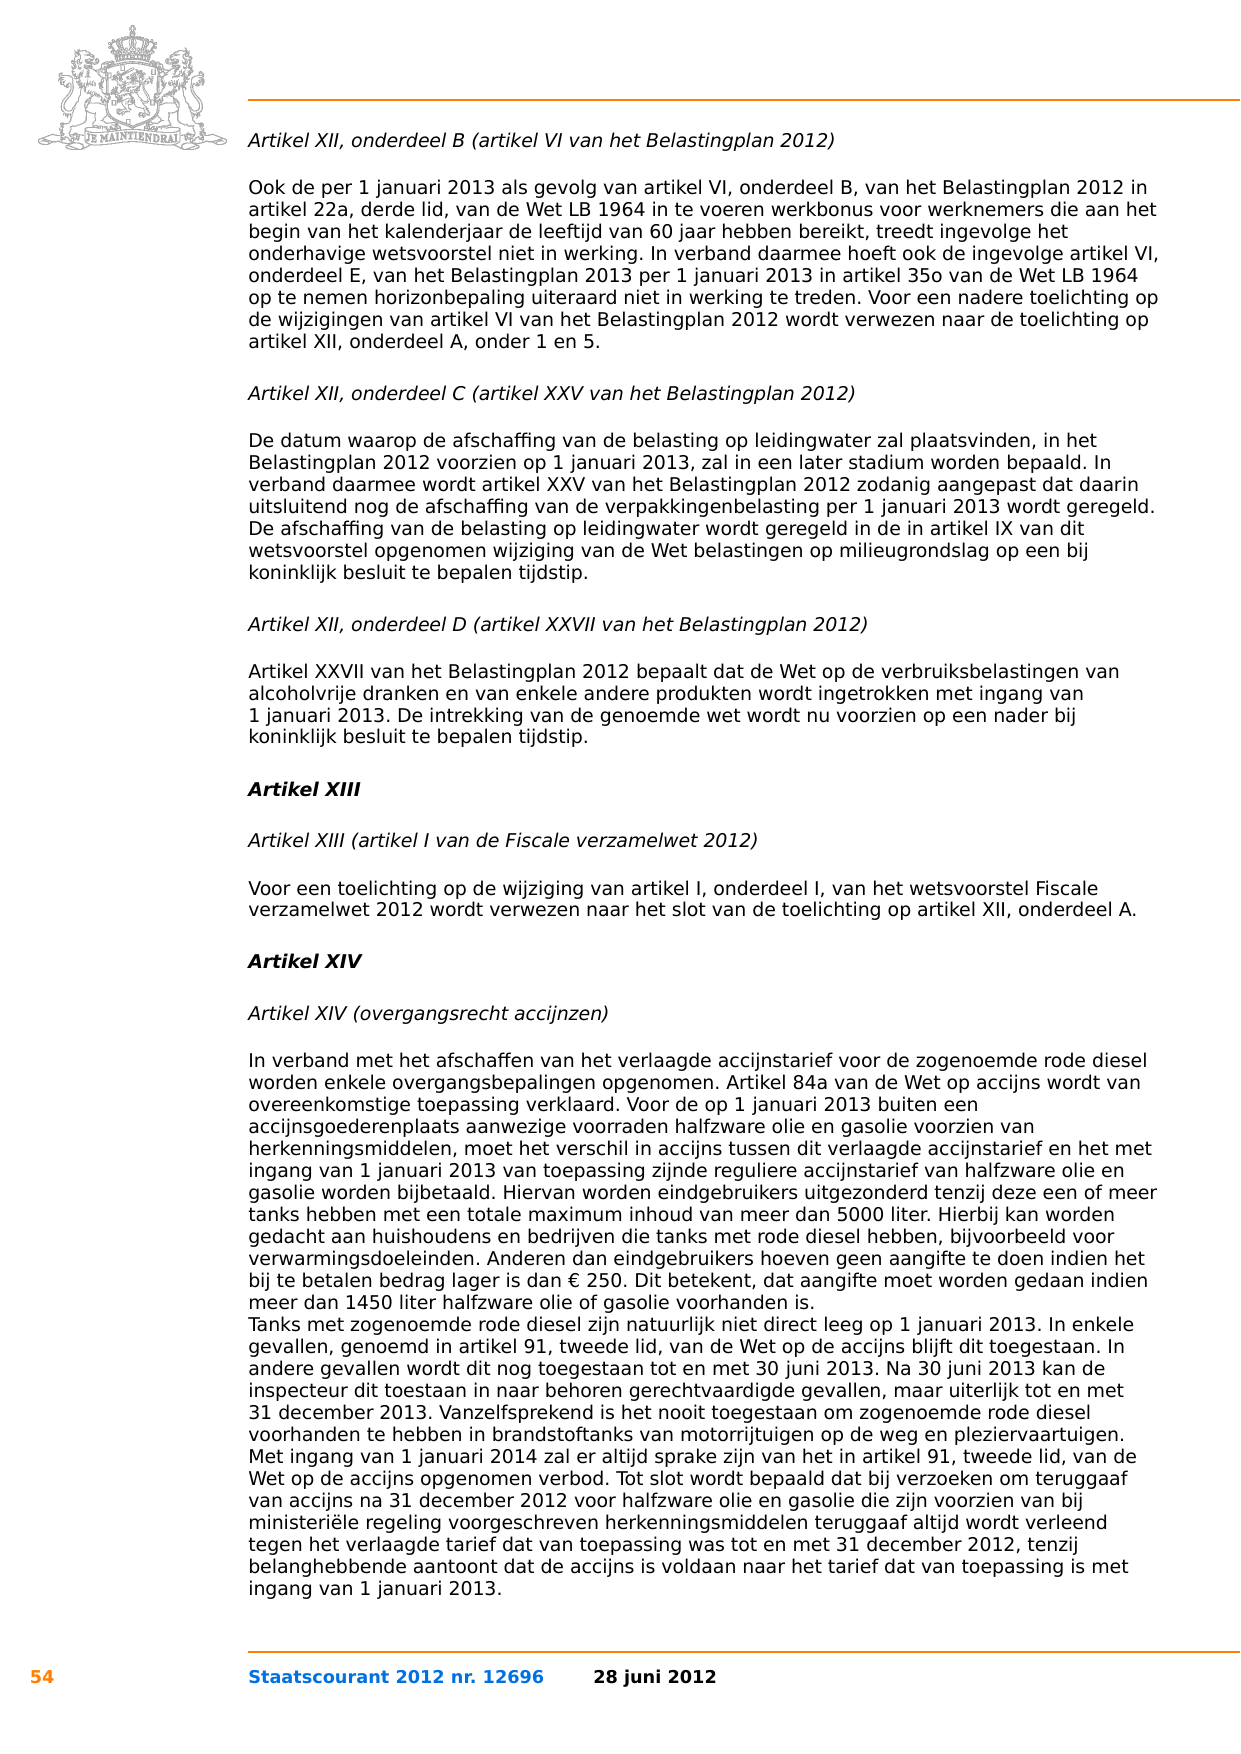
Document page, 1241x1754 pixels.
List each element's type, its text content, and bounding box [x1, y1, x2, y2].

subtitle Artikel XII, onderdeel D (artikel XXVII van het Belastingplan 2012) [248, 613, 1163, 636]
text Tanks met zogenoemde rode diesel zijn natuurlijk niet direct leeg op 1 januari 2013. In enkele gevallen, genoemd in artikel 91, tweede lid, van de Wet op de accijns blijft dit toegestaan. In andere gevallen wordt dit nog toegestaan tot en met 30 juni 2013. Na 30 juni 2013 kan de inspecteur dit toestaan in naar behoren gerechtvaardigde gevallen, maar uiterlijk tot en met 31 december 2013. Vanzelfsprekend is het nooit toegestaan om zogenoemde rode diesel voorhanden te hebben in brandstoftanks van motorrijtuigen op de weg en pleziervaartuigen. Met ingang van 1 januari 2014 zal er altijd sprake zijn van het in artikel 91, tweede lid, van de Wet op de accijns opgenomen verbod. Tot slot wordt bepaald dat bij verzoeken om teruggaaf van accijns na 31 december 2012 voor halfzware olie en gasolie die zijn voorzien van bij ministeriële regeling voorgeschreven herkenningsmiddelen teruggaaf altijd wordt verleend tegen het verlaagde tarief dat van toepassing was tot en met 31 december 2012, tenzij belanghebbende aantoont dat de accijns is voldaan naar het tarief dat van toepassing is met ingang van 1 januari 2013. [248, 1314, 1163, 1600]
subtitle Artikel XII, onderdeel B (artikel VI van het Belastingplan 2012) [248, 130, 1163, 152]
subtitle Artikel XIV (overgangsrecht accijnzen) [248, 1003, 1163, 1025]
subtitle Artikel XIII [248, 778, 1163, 800]
text Artikel XXVII van het Belastingplan 2012 bepaalt dat de Wet op de verbruiksbelastingen van alcoholvrije dranken en van enkele andere produkten wordt ingetrokken met ingang van 1 januari 2013. De intrekking van de genoemde wet wordt nu voorzien op een nader bij koninklijk besluit te bepalen tijdstip. [248, 661, 1163, 748]
subtitle Artikel XIII (artikel I van de Fiscale verzamelwet 2012) [248, 830, 1163, 852]
text Voor een toelichting op de wijziging van artikel I, onderdeel I, van het wetsvoorstel Fiscale verzamelwet 2012 wordt verwezen naar het slot van de toelichting op artikel XII, onderdeel A. [248, 877, 1163, 921]
text In verband met het afschaffen van het verlaagde accijnstarief voor de zogenoemde rode diesel worden enkele overgangsbepalingen opgenomen. Artikel 84a van de Wet op accijns wordt van overeenkomstige toepassing verklaard. Voor de op 1 januari 2013 buiten een accijnsgoederenplaats aanwezige voorraden halfzware olie en gasolie voorzien van herkenningsmiddelen, moet het verschil in accijns tussen dit verlaagde accijnstarief en het met ingang van 1 januari 2013 van toepassing zijnde reguliere accijnstarief van halfzware olie en gasolie worden bijbetaald. Hiervan worden eindgebruikers uitgezonderd tenzij deze een of meer tanks hebben met een totale maximum inhoud van meer dan 5000 liter. Hierbij kan worden gedacht aan huishoudens en bedrijven die tanks met rode diesel hebben, bijvoorbeeld voor verwarmingsdoeleinden. Anderen dan eindgebruikers hoeven geen aangifte te doen indien het bij te betalen bedrag lager is dan € 250. Dit betekent, dat aangifte moet worden gedaan indien meer dan 1450 liter halfzware olie of gasolie voorhanden is. [248, 1050, 1163, 1314]
text De datum waarop de afschaffing van de belasting op leidingwater zal plaatsvinden, in het Belastingplan 2012 voorzien op 1 januari 2013, zal in een later stadium worden bepaald. In verband daarmee wordt artikel XXV van het Belastingplan 2012 zodanig aangepast dat daarin uitsluitend nog de afschaffing van de verpakkingenbelasting per 1 januari 2013 wordt geregeld. [248, 430, 1163, 518]
subtitle Artikel XIV [248, 951, 1163, 973]
picture [38, 25, 227, 150]
subtitle Artikel XII, onderdeel C (artikel XXV van het Belastingplan 2012) [248, 383, 1163, 405]
text Ook de per 1 januari 2013 als gevolg van artikel VI, onderdeel B, van het Belastingplan 2012 in artikel 22a, derde lid, van de Wet LB 1964 in te voeren werkbonus voor werknemers die aan het begin van het kalenderjaar de leeftijd van 60 jaar hebben bereikt, treedt ingevolge het onderhavige wetsvoorstel niet in werking. In verband daarmee hoeft ook de ingevolge artikel VI, onderdeel E, van het Belastingplan 2013 per 1 januari 2013 in artikel 35o van de Wet LB 1964 op te nemen horizonbepaling uiteraard niet in werking te treden. Voor een nadere toelichting op de wijzigingen van artikel VI van het Belastingplan 2012 wordt verwezen naar de toelichting op artikel XII, onderdeel A, onder 1 en 5. [248, 177, 1163, 353]
text De afschaffing van de belasting op leidingwater wordt geregeld in de in artikel IX van dit wetsvoorstel opgenomen wijziging van de Wet belastingen op milieugrondslag op een bij koninklijk besluit te bepalen tijdstip. [248, 518, 1163, 583]
